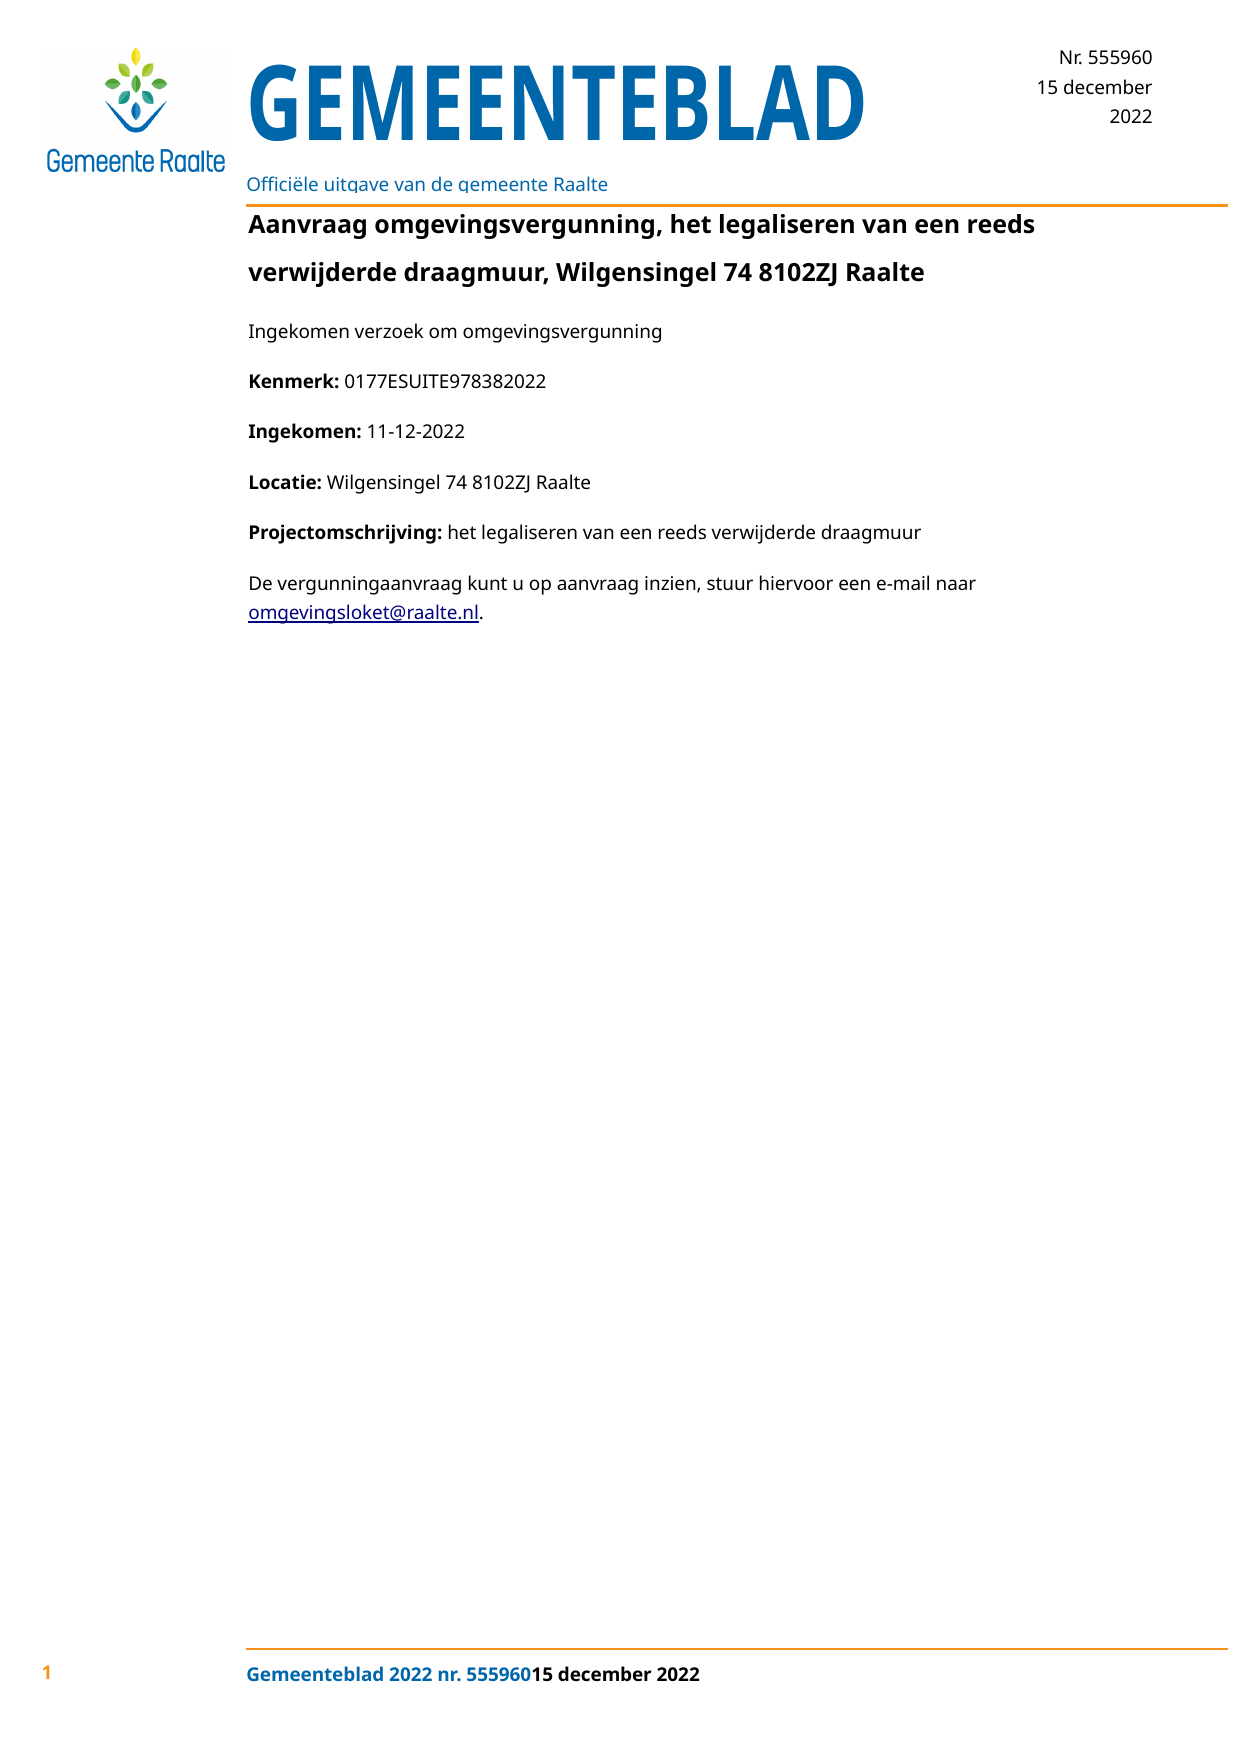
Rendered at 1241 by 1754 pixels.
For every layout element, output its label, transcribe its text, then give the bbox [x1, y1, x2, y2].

text Projectomschrijving: het legaliseren van een reeds verwijderde draagmuur [248, 519, 1152, 545]
text Ingekomen: 11-12-2022 [248, 419, 1152, 444]
picture [41, 47, 231, 172]
text Ingekomen verzoek om omgevingsvergunning [248, 318, 1152, 344]
text De vergunningaanvraag kunt u op aanvraag inzien, stuur hiervoor een e-mail naar omgevingsloket@raalte.nl. [248, 570, 1152, 625]
text Kenmerk: 0177ESUITE978382022 [248, 368, 1152, 394]
text Aanvraag omgevingsvergunning, het legaliseren van een reeds verwijderde draagmuur, Wilgensingel 74 8102ZJ Raalte [248, 207, 1152, 288]
text Locatie: Wilgensingel 74 8102ZJ Raalte [248, 469, 1152, 495]
